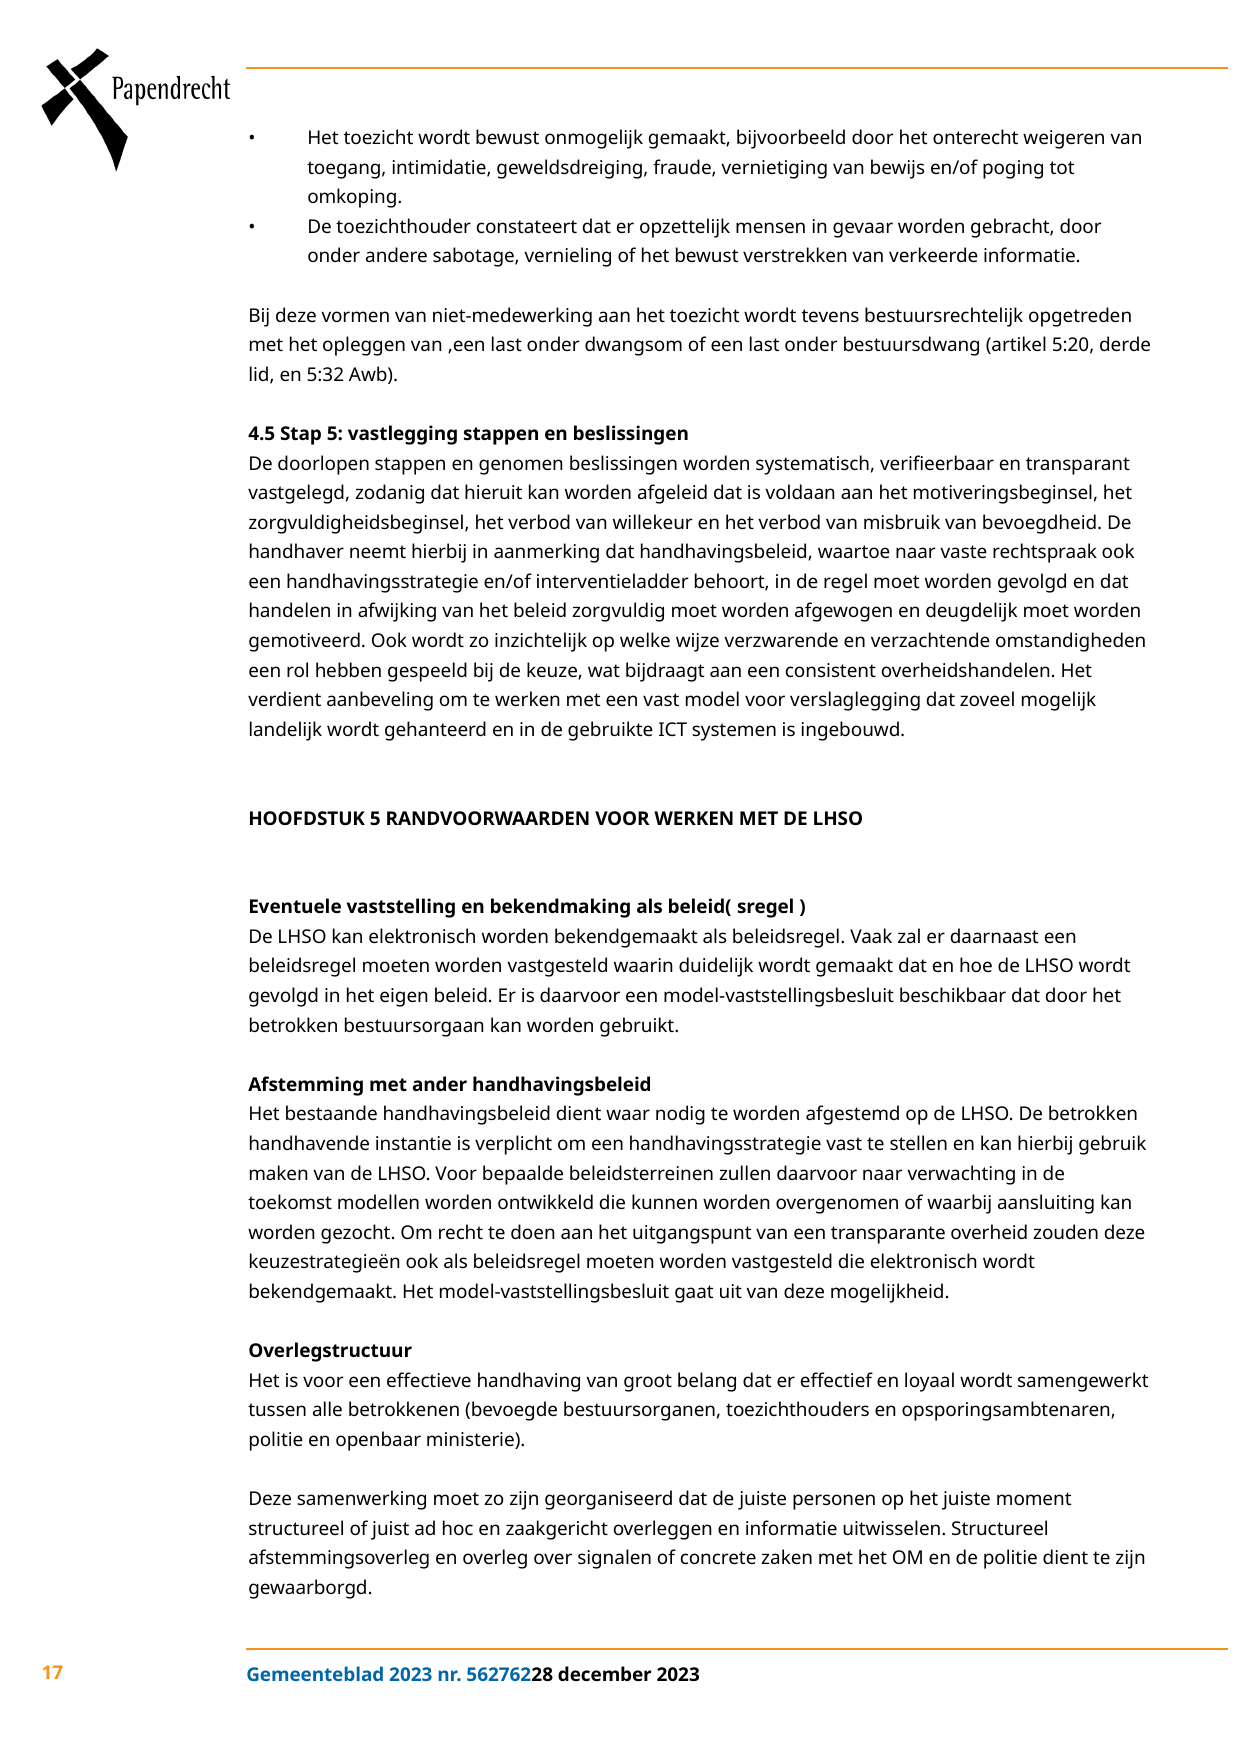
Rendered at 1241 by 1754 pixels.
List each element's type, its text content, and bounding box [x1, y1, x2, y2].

text De LHSO kan elektronisch worden bekendgemaakt als beleidsregel. Vaak zal er daarnaast een beleidsregel moeten worden vastgesteld waarin duidelijk wordt gemaakt dat en hoe de LHSO wordt gevolgd in het eigen beleid. Er is daarvoor een model-vaststellingsbesluit beschikbaar dat door het betrokken bestuursorgaan kan worden gebruikt. [248, 923, 1152, 1038]
text Het bestaande handhavingsbeleid dient waar nodig te worden afgestemd op de LHSO. De betrokken handhavende instantie is verplicht om een handhavingsstrategie vast te stellen en kan hierbij gebruik maken van de LHSO. Voor bepaalde beleidsterreinen zullen daarvoor naar verwachting in de toekomst modellen worden ontwikkeld die kunnen worden overgenomen of waarbij aansluiting kan worden gezocht. Om recht te doen aan het uitgangspunt van een transparante overheid zouden deze keuzestrategieën ook als beleidsregel moeten worden vastgesteld die elektronisch wordt bekendgemaakt. Het model-vaststellingsbesluit gaat uit van deze mogelijkheid. [248, 1101, 1152, 1304]
text Eventuele vaststelling en bekendmaking als beleid( sregel ) [248, 893, 1152, 919]
list Het toezicht wordt bewust onmogelijk gemaakt, bijvoorbeeld door het onterecht weigeren van toegang, intimidatie, geweldsdreiging, fraude, vernietiging van bewijs en/of poging tot omkoping. [248, 124, 1152, 209]
text Deze samenwerking moet zo zijn georganiseerd dat de juiste personen op het juiste moment structureel of juist ad hoc en zaakgericht overleggen en informatie uitwisselen. Structureel afstemmingsoverleg en overleg over signalen of concrete zaken met het OM en de politie dient te zijn gewaarborgd. [248, 1485, 1152, 1600]
text HOOFDSTUK 5 RANDVOORWAARDEN VOOR WERKEN MET DE LHSO [248, 805, 1152, 831]
text Bij deze vormen van niet-medewerking aan het toezicht wordt tevens bestuursrechtelijk opgetreden met het opleggen van ,een last onder dwangsom of een last onder bestuursdwang (artikel 5:20, derde lid, en 5:32 Awb). [248, 302, 1152, 387]
list De toezichthouder constateert dat er opzettelijk mensen in gevaar worden gebracht, door onder andere sabotage, vernieling of het bewust verstrekken van verkeerde informatie. [248, 213, 1152, 268]
text Het is voor een effectieve handhaving van groot belang dat er effectief en loyaal wordt samengewerkt tussen alle betrokkenen (bevoegde bestuursorganen, toezichthouders en opsporingsambtenaren, politie en openbaar ministerie). [248, 1367, 1152, 1452]
text Afstemming met ander handhavingsbeleid [248, 1071, 1152, 1097]
text Overlegstructuur [248, 1337, 1152, 1363]
text 4.5 Stap 5: vastlegging stappen en beslissingen [248, 420, 1152, 446]
text De doorlopen stappen en genomen beslissingen worden systematisch, verifieerbaar en transparant vastgelegd, zodanig dat hieruit kan worden afgeleid dat is voldaan aan het motiveringsbeginsel, het zorgvuldigheidsbeginsel, het verbod van willekeur en het verbod van misbruik van bevoegdheid. De handhaver neemt hierbij in aanmerking dat handhavingsbeleid, waartoe naar vaste rechtspraak ook een handhavingsstrategie en/of interventieladder behoort, in de regel moet worden gevolgd en dat handelen in afwijking van het beleid zorgvuldig moet worden afgewogen en deugdelijk moet worden gemotiveerd. Ook wordt zo inzichtelijk op welke wijze verzwarende en verzachtende omstandigheden een rol hebben gespeeld bij de keuze, wat bijdraagt aan een consistent overheidshandelen. Het verdient aanbeveling om te werken met een vast model voor verslaglegging dat zoveel mogelijk landelijk wordt gehanteerd en in de gebruikte ICT systemen is ingebouwd. [248, 450, 1152, 742]
picture [41, 47, 231, 172]
